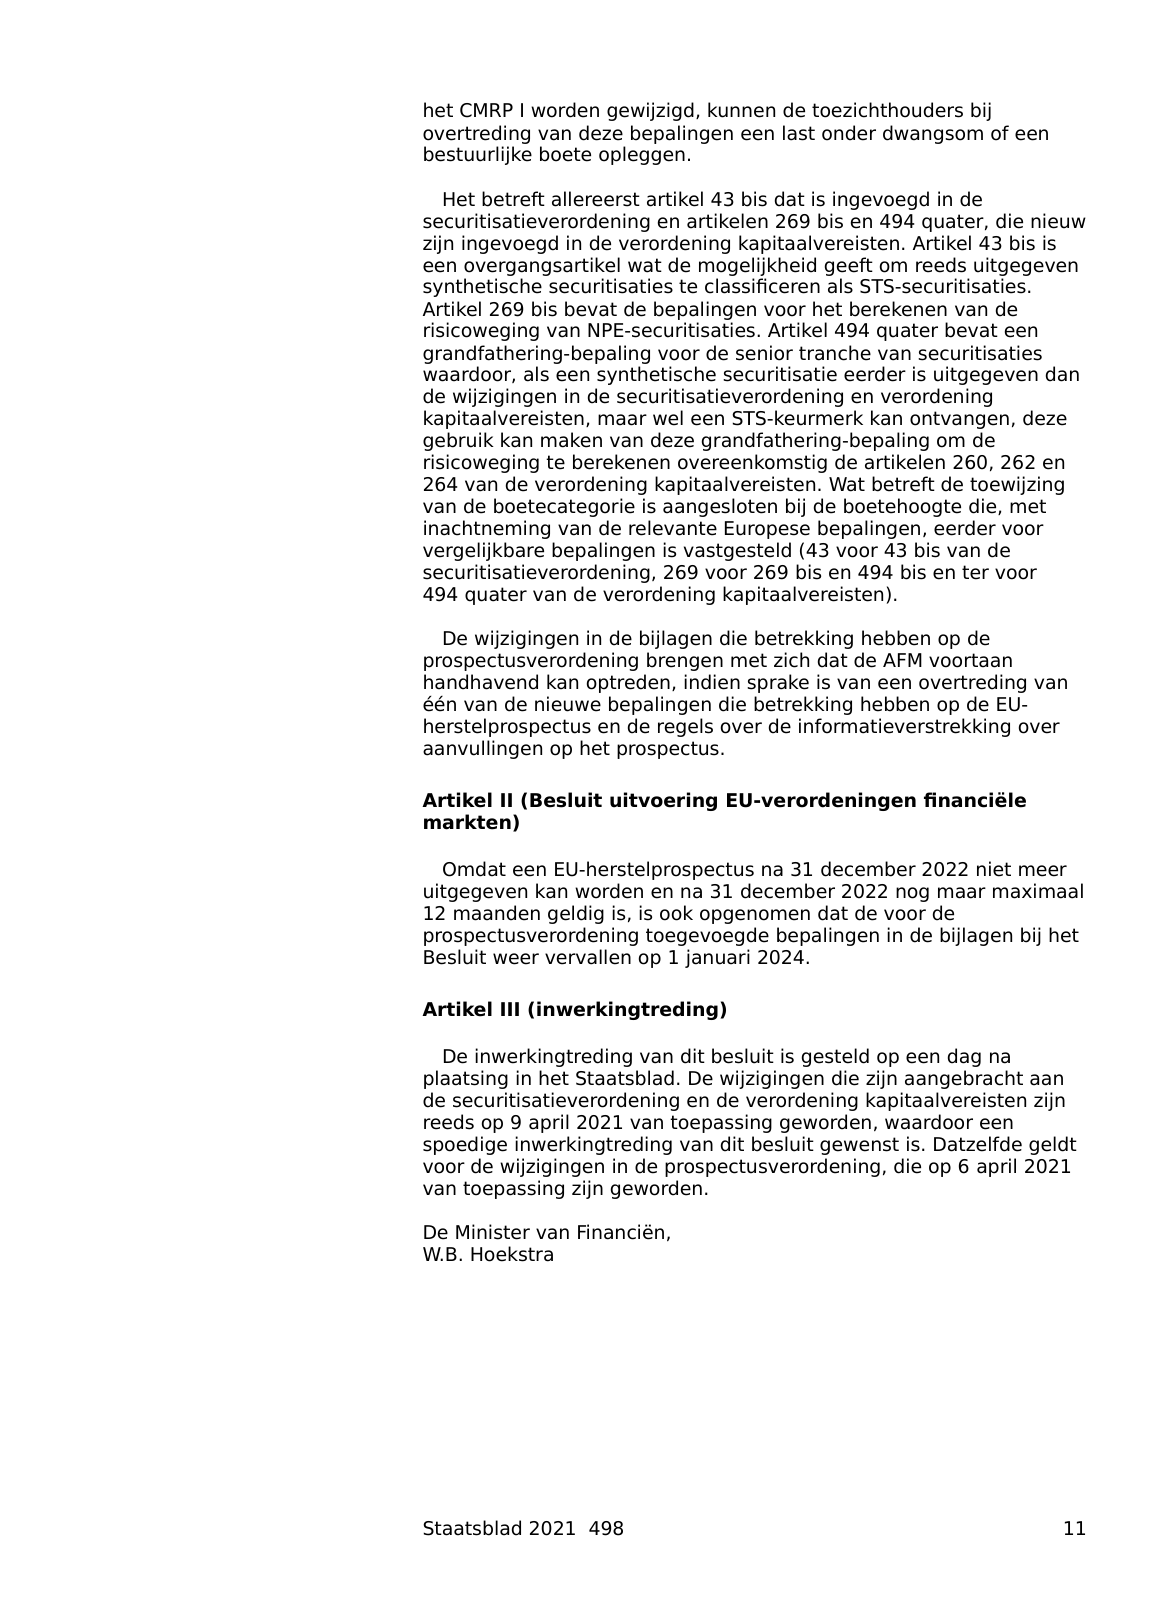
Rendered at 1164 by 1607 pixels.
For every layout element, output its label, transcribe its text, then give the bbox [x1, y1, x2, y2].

text het CMRP I worden gewijzigd, kunnen de toezichthouders bij overtreding van deze bepalingen een last onder dwangsom of een bestuurlijke boete opleggen. [422, 100, 1087, 166]
subtitle Artikel II (Besluit uitvoering EU-verordeningen financiële markten) [422, 790, 1087, 834]
text De wijzigingen in de bijlagen die betrekking hebben op de prospectusverordening brengen met zich dat de AFM voortaan handhavend kan optreden, indien sprake is van een overtreding van één van de nieuwe bepalingen die betrekking hebben op de EU-herstelprospectus en de regels over de informatieverstrekking over aanvullingen op het prospectus. [422, 628, 1087, 760]
text Het betreft allereerst artikel 43 bis dat is ingevoegd in de securitisatieverordening en artikelen 269 bis en 494 quater, die nieuw zijn ingevoegd in de verordening kapitaalvereisten. Artikel 43 bis is een overgangsartikel wat de mogelijkheid geeft om reeds uitgegeven synthetische securitisaties te classificeren als STS-securitisaties. Artikel 269 bis bevat de bepalingen voor het berekenen van de risicoweging van NPE-securitisaties. Artikel 494 quater bevat een grandfathering-bepaling voor de senior tranche van securitisaties waardoor, als een synthetische securitisatie eerder is uitgegeven dan de wijzigingen in de securitisatieverordening en verordening kapitaalvereisten, maar wel een STS-keurmerk kan ontvangen, deze gebruik kan maken van deze grandfathering-bepaling om de risicoweging te berekenen overeenkomstig de artikelen 260, 262 en 264 van de verordening kapitaalvereisten. Wat betreft de toewijzing van de boetecategorie is aangesloten bij de boetehoogte die, met inachtneming van de relevante Europese bepalingen, eerder voor vergelijkbare bepalingen is vastgesteld (43 voor 43 bis van de securitisatieverordening, 269 voor 269 bis en 494 bis en ter voor 494 quater van de verordening kapitaalvereisten). [422, 188, 1087, 606]
text De inwerkingtreding van dit besluit is gesteld op een dag na plaatsing in het Staatsblad. De wijzigingen die zijn aangebracht aan de securitisatieverordening en de verordening kapitaalvereisten zijn reeds op 9 april 2021 van toepassing geworden, waardoor een spoedige inwerkingtreding van dit besluit gewenst is. Datzelfde geldt voor de wijzigingen in de prospectusverordening, die op 6 april 2021 van toepassing zijn geworden. [422, 1046, 1087, 1200]
subtitle Artikel III (inwerkingtreding) [422, 999, 1087, 1021]
text De Minister van Financiën, W.B. Hoekstra [422, 1222, 1087, 1266]
text Omdat een EU-herstelprospectus na 31 december 2022 niet meer uitgegeven kan worden en na 31 december 2022 nog maar maximaal 12 maanden geldig is, is ook opgenomen dat de voor de prospectusverordening toegevoegde bepalingen in de bijlagen bij het Besluit weer vervallen op 1 januari 2024. [422, 859, 1087, 969]
